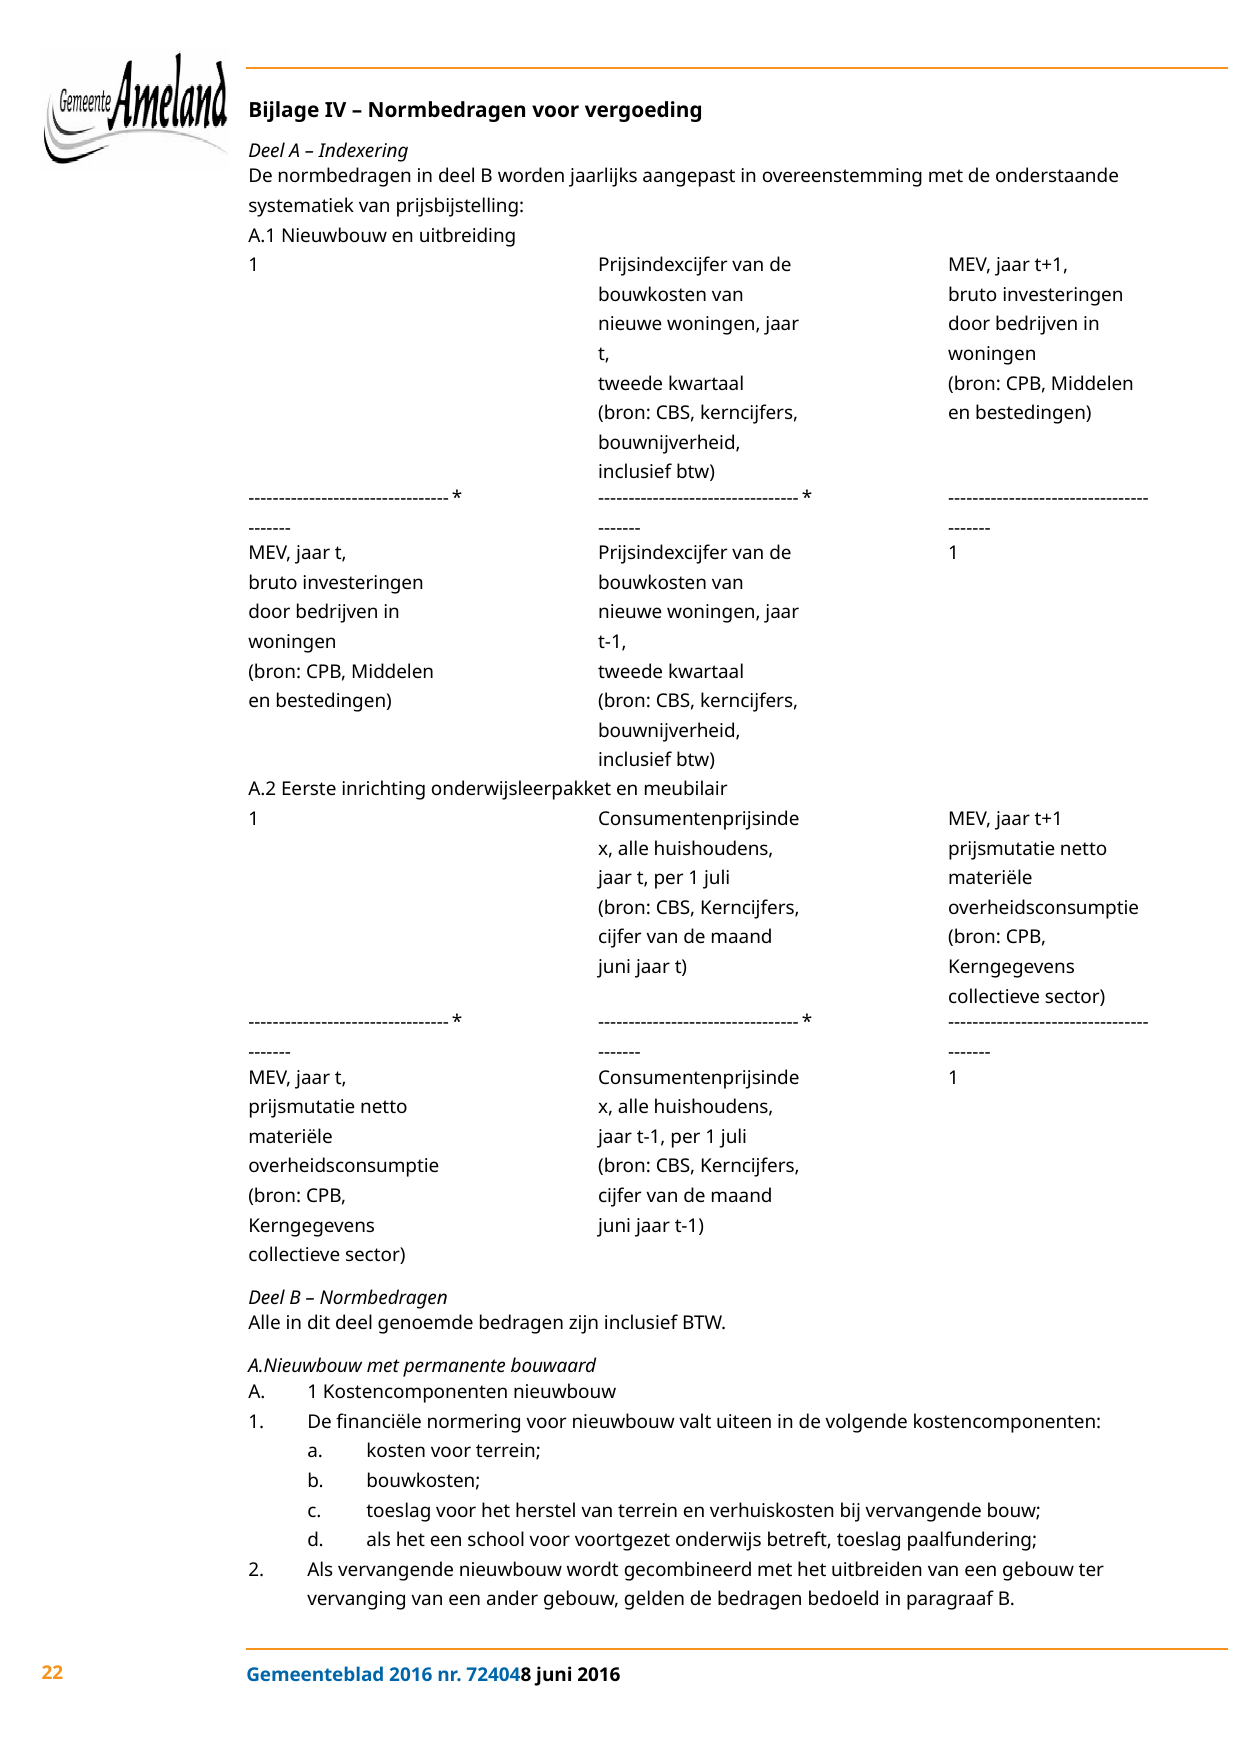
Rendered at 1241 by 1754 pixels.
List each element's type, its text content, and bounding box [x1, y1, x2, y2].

picture [41, 47, 231, 172]
text A.Nieuwbouw met permanente bouwaard [248, 1353, 1152, 1378]
table_header 1 [248, 805, 452, 1008]
table_header [802, 805, 948, 1008]
text A.2 Eerste inrichting onderwijsleerpakket en meubilair [248, 776, 1152, 801]
table_cell ---------------------------------------- [248, 484, 452, 539]
table_cell [802, 1064, 948, 1267]
table_header MEV, jaar t+1, bruto investeringen door bedrijven in woningen (bron: CPB, Middelen en bestedingen) [948, 251, 1152, 484]
table_cell * [802, 1009, 948, 1064]
table_cell Prijsindexcijfer van de bouwkosten van nieuwe woningen, jaar t-1, tweede kwartaal (bron: CBS, kerncijfers, bouwnijverheid, inclusief btw) [598, 540, 802, 772]
table_header 1 [248, 251, 452, 484]
text Bijlage IV – Normbedragen voor vergoeding [248, 95, 1152, 123]
table_cell ---------------------------------------- [598, 1009, 802, 1064]
table_cell ---------------------------------------- [948, 1009, 1152, 1064]
table_header Prijsindexcijfer van de bouwkosten van nieuwe woningen, jaar t, tweede kwartaal (bron: CBS, kerncijfers, bouwnijverheid, inclusief btw) [598, 251, 802, 484]
list De financiële normering voor nieuwbouw valt uiteen in de volgende kostencomponenten: [248, 1408, 1152, 1434]
text De normbedragen in deel B worden jaarlijks aangepast in overeenstemming met de onderstaande systematiek van prijsbijstelling: [248, 163, 1152, 218]
text Alle in dit deel genoemde bedragen zijn inclusief BTW. [248, 1309, 1152, 1335]
table_header [802, 251, 948, 484]
table_cell [802, 540, 948, 772]
table_header MEV, jaar t+1 prijsmutatie netto materiële overheidsconsumptie (bron: CPB, Kerngegevens collectieve sector) [948, 805, 1152, 1008]
table_cell [452, 540, 598, 772]
list Als vervangende nieuwbouw wordt gecombineerd met het uitbreiden van een gebouw ter vervanging van een ander gebouw, gelden de bedragen bedoeld in paragraaf B. [248, 1556, 1152, 1611]
list kosten voor terrein; [307, 1438, 1152, 1463]
table_cell 1 [948, 540, 1152, 772]
list bouwkosten; [307, 1467, 1152, 1493]
table_cell Consumentenprijsindex, alle huishoudens, jaar t-1, per 1 juli (bron: CBS, Kerncijfers, cijfer van de maand juni jaar t-1) [598, 1064, 802, 1267]
table_header Consumentenprijsindex, alle huishoudens, jaar t, per 1 juli (bron: CBS, Kerncijfers, cijfer van de maand juni jaar t) [598, 805, 802, 1008]
table_cell [452, 1064, 598, 1267]
table_cell * [452, 484, 598, 539]
table_cell 1 [948, 1064, 1152, 1267]
table_header [452, 251, 598, 484]
text A.1 Nieuwbouw en uitbreiding [248, 222, 1152, 247]
table_cell MEV, jaar t, bruto investeringen door bedrijven in woningen (bron: CPB, Middelen en bestedingen) [248, 540, 452, 772]
table_cell MEV, jaar t, prijsmutatie netto materiële overheidsconsumptie (bron: CPB, Kerngegevens collectieve sector) [248, 1064, 452, 1267]
table_header [452, 805, 598, 1008]
text Deel B – Normbedragen [248, 1284, 1152, 1309]
text Deel A – Indexering [248, 137, 1152, 163]
table_cell ---------------------------------------- [948, 484, 1152, 539]
list toeslag voor het herstel van terrein en verhuiskosten bij vervangende bouw; [307, 1497, 1152, 1522]
table_cell ---------------------------------------- [248, 1009, 452, 1064]
table_cell * [802, 484, 948, 539]
table_cell * [452, 1009, 598, 1064]
list 1 Kostencomponenten nieuwbouw [248, 1378, 1152, 1404]
list als het een school voor voortgezet onderwijs betreft, toeslag paalfundering; [307, 1526, 1152, 1552]
table_cell ---------------------------------------- [598, 484, 802, 539]
